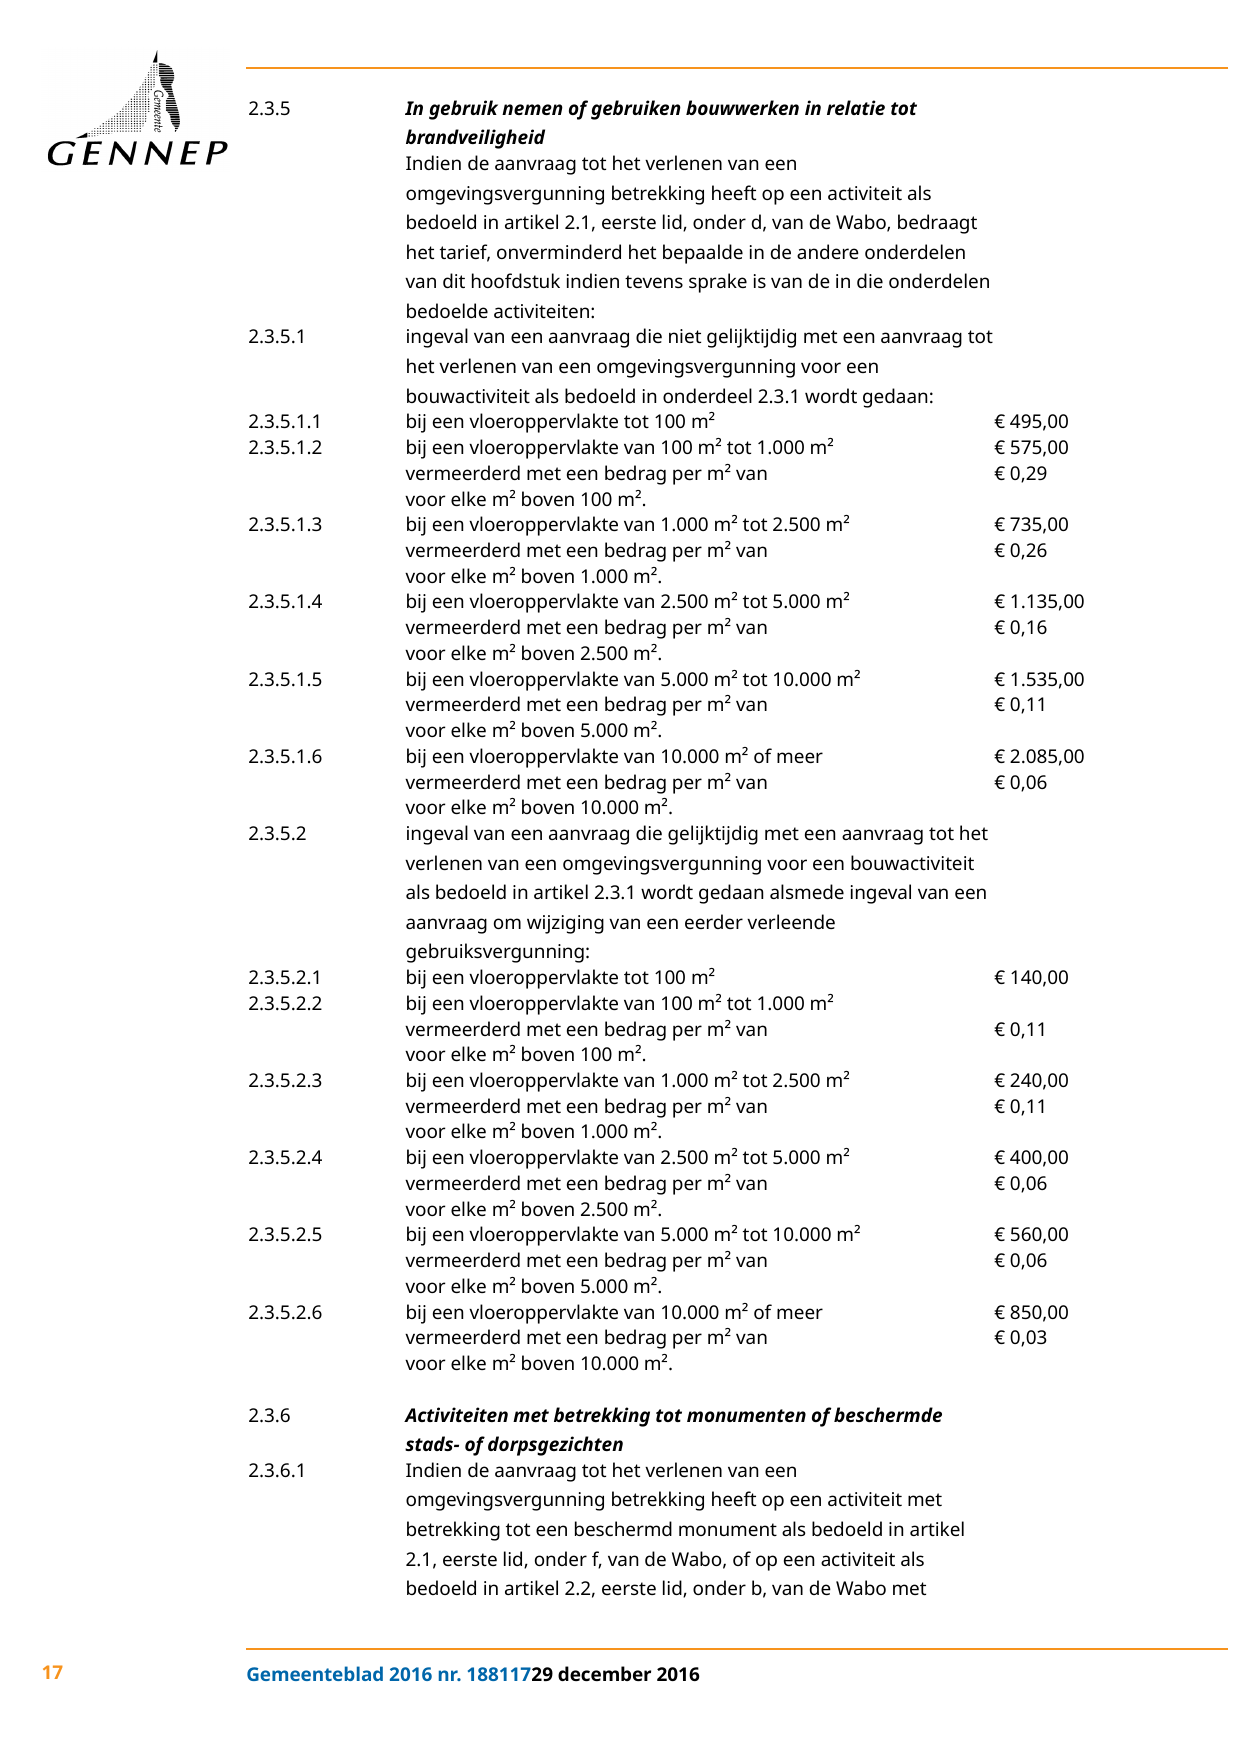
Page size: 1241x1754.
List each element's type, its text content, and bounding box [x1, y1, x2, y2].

table_cell € 0,16 [994, 615, 1152, 640]
table_cell [248, 537, 405, 563]
table_cell voor elke m² boven 10.000 m². [405, 795, 994, 820]
table_cell bij een vloeroppervlakte van 5.000 m² tot 10.000 m² [405, 1222, 994, 1247]
table_cell voor elke m² boven 2.500 m². [405, 640, 994, 666]
table_cell [248, 1273, 405, 1299]
table_cell [994, 990, 1152, 1016]
table_cell 2.3.5.2.4 [248, 1145, 405, 1170]
table_cell € 0,11 [994, 1016, 1152, 1042]
table_cell [994, 95, 1152, 150]
table_cell [248, 1170, 405, 1196]
table_cell [248, 1042, 405, 1067]
table_cell vermeerderd met een bedrag per m² van [405, 769, 994, 794]
table_cell bij een vloeroppervlakte van 5.000 m² tot 10.000 m² [405, 666, 994, 692]
table_cell [994, 820, 1152, 964]
table_cell € 2.085,00 [994, 743, 1152, 769]
table_cell bij een vloeroppervlakte van 10.000 m² of meer [405, 743, 994, 769]
table_cell [248, 692, 405, 717]
table_cell voor elke m² boven 5.000 m². [405, 1273, 994, 1299]
table_cell [994, 795, 1152, 820]
table_cell Activiteiten met betrekking tot monumenten of beschermde stads- of dorpsgezichten [405, 1402, 994, 1457]
table_cell [248, 1119, 405, 1144]
table_cell [994, 563, 1152, 589]
table_cell vermeerderd met een bedrag per m² van [405, 1016, 994, 1042]
table_cell 2.3.5.1.1 [248, 409, 405, 434]
table_cell 2.3.6 [248, 1402, 405, 1457]
table_cell [248, 769, 405, 794]
table_cell [248, 795, 405, 820]
table_cell [248, 563, 405, 589]
table_cell € 0,11 [994, 1093, 1152, 1119]
table_cell bij een vloeroppervlakte van 2.500 m² tot 5.000 m² [405, 1145, 994, 1170]
table_cell € 0,26 [994, 537, 1152, 563]
table_cell voor elke m² boven 1.000 m². [405, 563, 994, 589]
table_cell € 850,00 [994, 1299, 1152, 1324]
table_cell € 1.135,00 [994, 589, 1152, 614]
table_cell vermeerderd met een bedrag per m² van [405, 692, 994, 717]
table_cell ingeval van een aanvraag die niet gelijktijdig met een aanvraag tot het verlenen van een omgevingsvergunning voor een bouwactiviteit als bedoeld in onderdeel 2.3.1 wordt gedaan: [405, 324, 994, 409]
table_cell 2.3.5.2.3 [248, 1067, 405, 1093]
table_cell voor elke m² boven 100 m². [405, 1042, 994, 1067]
table_cell vermeerderd met een bedrag per m² van [405, 537, 994, 563]
table_cell [994, 1119, 1152, 1144]
table_cell [248, 460, 405, 486]
table_cell bij een vloeroppervlakte van 1.000 m² tot 2.500 m² [405, 512, 994, 537]
table_cell [994, 1350, 1152, 1376]
table_cell voor elke m² boven 1.000 m². [405, 1119, 994, 1144]
table_cell [248, 150, 405, 324]
table_cell € 575,00 [994, 434, 1152, 460]
table_cell vermeerderd met een bedrag per m² van [405, 1170, 994, 1196]
table_cell [248, 1016, 405, 1042]
picture [41, 47, 231, 172]
table_cell [994, 640, 1152, 666]
table_cell 2.3.5.2 [248, 820, 405, 964]
table_cell [248, 1376, 405, 1402]
table_cell € 735,00 [994, 512, 1152, 537]
table_cell [248, 1325, 405, 1350]
table_cell vermeerderd met een bedrag per m² van [405, 1248, 994, 1273]
table_cell vermeerderd met een bedrag per m² van [405, 1093, 994, 1119]
table_cell 2.3.5.2.2 [248, 990, 405, 1016]
table_cell € 560,00 [994, 1222, 1152, 1247]
table_cell € 240,00 [994, 1067, 1152, 1093]
table_cell € 140,00 [994, 964, 1152, 990]
table_cell Indien de aanvraag tot het verlenen van een omgevingsvergunning betrekking heeft op een activiteit als bedoeld in artikel 2.1, eerste lid, onder d, van de Wabo, bedraagt het tarief, onverminderd het bepaalde in de andere onderdelen van dit hoofdstuk indien tevens sprake is van de in die onderdelen bedoelde activiteiten: [405, 150, 994, 324]
table_cell [248, 718, 405, 743]
table_cell Indien de aanvraag tot het verlenen van een omgevingsvergunning betrekking heeft op een activiteit met betrekking tot een beschermd monument als bedoeld in artikel 2.1, eerste lid, onder f, van de Wabo, of op een activiteit als bedoeld in artikel 2.2, eerste lid, onder b, van de Wabo met [405, 1457, 994, 1601]
table_cell bij een vloeroppervlakte tot 100 m² [405, 964, 994, 990]
table_cell voor elke m² boven 10.000 m². [405, 1350, 994, 1376]
table_cell € 0,06 [994, 1170, 1152, 1196]
table_cell [248, 615, 405, 640]
table_cell voor elke m² boven 5.000 m². [405, 718, 994, 743]
table_cell € 0,29 [994, 460, 1152, 486]
table_cell [405, 1376, 994, 1402]
table_cell vermeerderd met een bedrag per m² van [405, 615, 994, 640]
table_cell 2.3.5.1.2 [248, 434, 405, 460]
table_cell bij een vloeroppervlakte van 2.500 m² tot 5.000 m² [405, 589, 994, 614]
table_cell 2.3.5.1 [248, 324, 405, 409]
table_cell [994, 486, 1152, 512]
table_cell 2.3.5.1.3 [248, 512, 405, 537]
table_cell 2.3.5.2.1 [248, 964, 405, 990]
table_cell [994, 718, 1152, 743]
table_cell [248, 1350, 405, 1376]
table_cell € 1.535,00 [994, 666, 1152, 692]
table_cell [248, 640, 405, 666]
table_cell bij een vloeroppervlakte van 100 m² tot 1.000 m² [405, 990, 994, 1016]
table_cell [994, 150, 1152, 324]
table_cell [994, 324, 1152, 409]
table_cell [248, 486, 405, 512]
table_cell [994, 1042, 1152, 1067]
table_cell € 0,06 [994, 769, 1152, 794]
table_cell € 400,00 [994, 1145, 1152, 1170]
table_cell 2.3.5.1.6 [248, 743, 405, 769]
table_cell In gebruik nemen of gebruiken bouwwerken in relatie tot brandveiligheid [405, 95, 994, 150]
table_cell 2.3.5.1.4 [248, 589, 405, 614]
table_cell [248, 1248, 405, 1273]
table_cell bij een vloeroppervlakte tot 100 m² [405, 409, 994, 434]
table_cell [248, 1093, 405, 1119]
table_cell 2.3.5.1.5 [248, 666, 405, 692]
table_cell [994, 1273, 1152, 1299]
table_cell bij een vloeroppervlakte van 1.000 m² tot 2.500 m² [405, 1067, 994, 1093]
table_cell € 0,11 [994, 692, 1152, 717]
table_cell [994, 1457, 1152, 1601]
table_cell voor elke m² boven 2.500 m². [405, 1196, 994, 1222]
table_cell 2.3.5 [248, 95, 405, 150]
table_cell 2.3.5.2.6 [248, 1299, 405, 1324]
table_cell voor elke m² boven 100 m². [405, 486, 994, 512]
table_cell [994, 1402, 1152, 1457]
table_cell 2.3.5.2.5 [248, 1222, 405, 1247]
table_cell € 0,03 [994, 1325, 1152, 1350]
table_cell bij een vloeroppervlakte van 100 m² tot 1.000 m² [405, 434, 994, 460]
table_cell ingeval van een aanvraag die gelijktijdig met een aanvraag tot het verlenen van een omgevingsvergunning voor een bouwactiviteit als bedoeld in artikel 2.3.1 wordt gedaan alsmede ingeval van een aanvraag om wijziging van een eerder verleende gebruiksvergunning: [405, 820, 994, 964]
table_cell [248, 1196, 405, 1222]
table_cell vermeerderd met een bedrag per m² van [405, 1325, 994, 1350]
table_cell [994, 1376, 1152, 1402]
table_cell [994, 1196, 1152, 1222]
table_cell € 495,00 [994, 409, 1152, 434]
table_cell € 0,06 [994, 1248, 1152, 1273]
table_cell bij een vloeroppervlakte van 10.000 m² of meer [405, 1299, 994, 1324]
table_cell 2.3.6.1 [248, 1457, 405, 1601]
table_cell vermeerderd met een bedrag per m² van [405, 460, 994, 486]
